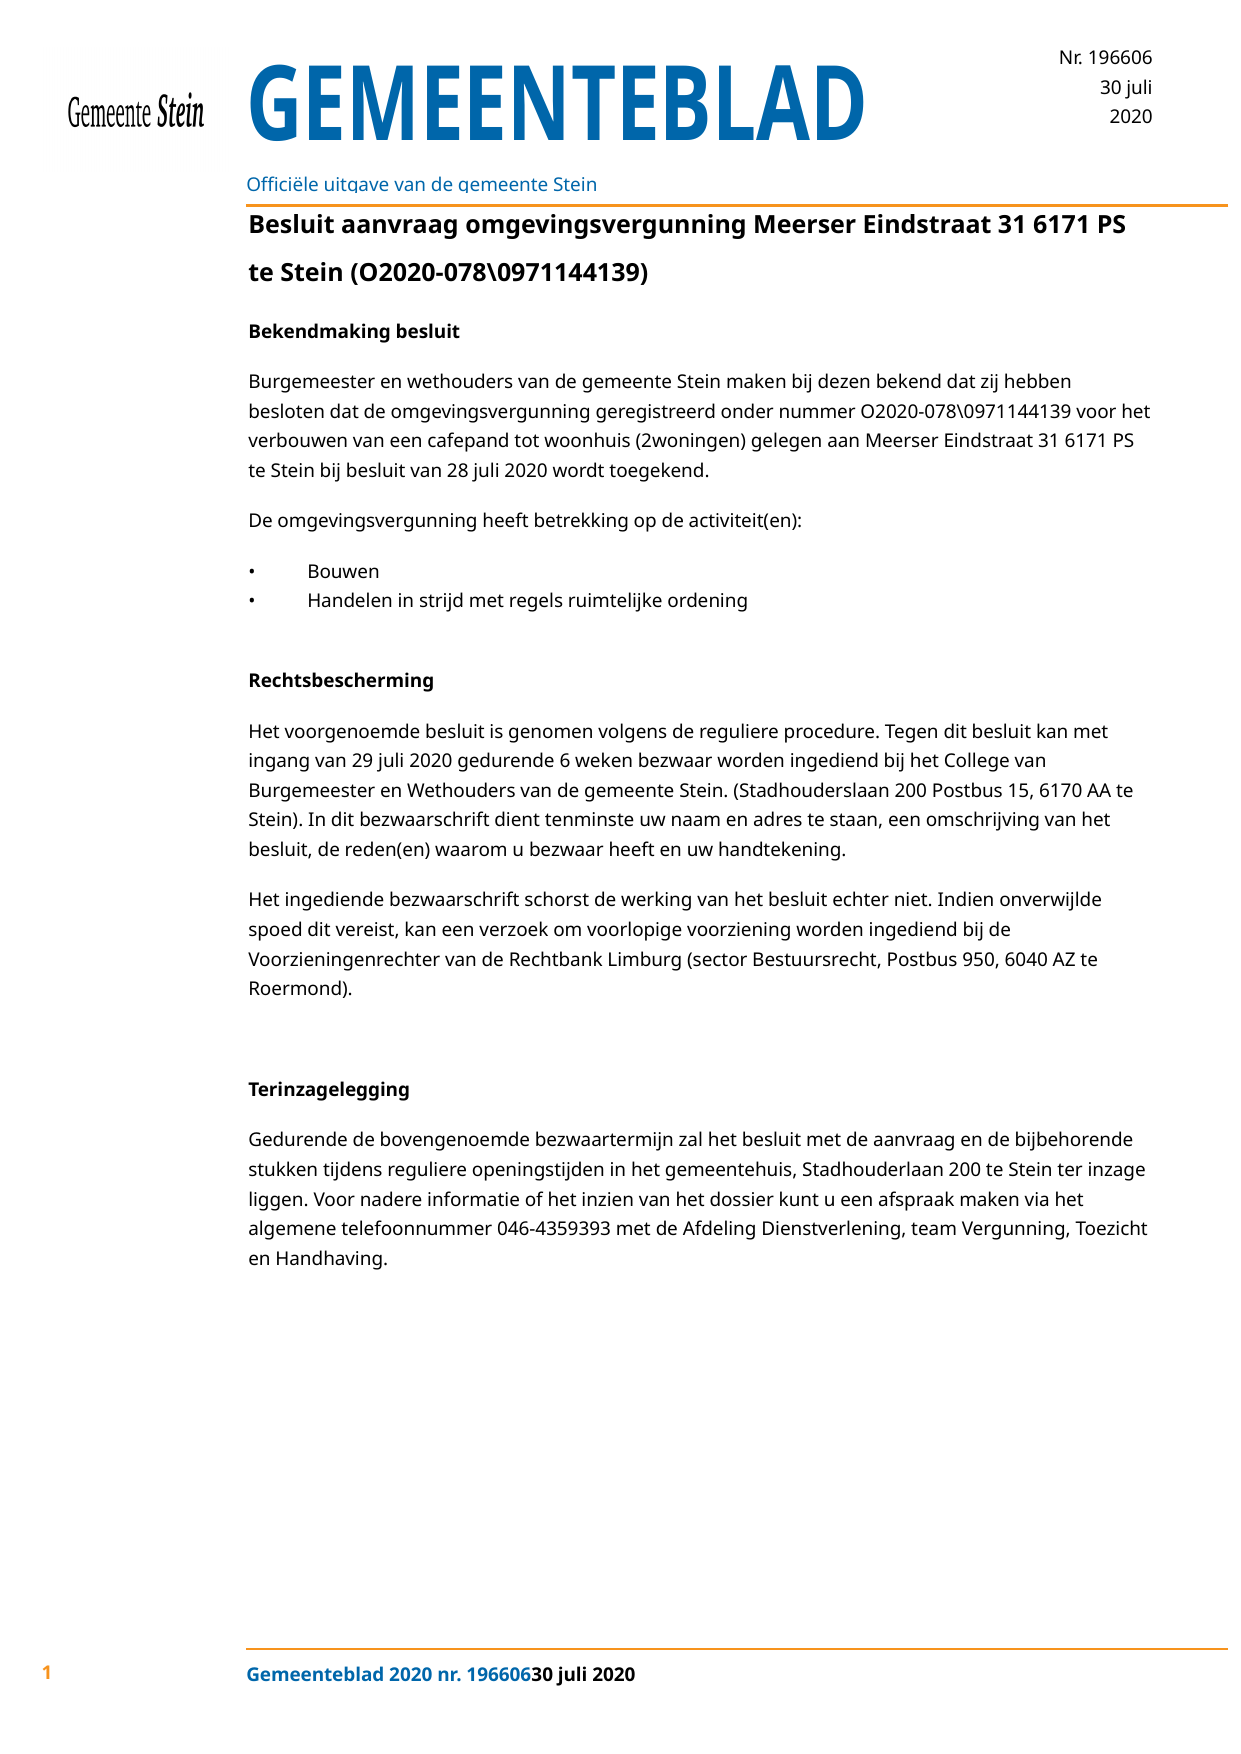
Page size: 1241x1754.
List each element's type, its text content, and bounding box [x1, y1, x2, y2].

picture [41, 47, 231, 172]
text Het ingediende bezwaarschrift schorst de werking van het besluit echter niet. Indien onverwijlde spoed dit vereist, kan een verzoek om voorlopige voorziening worden ingediend bij de Voorzieningenrechter van de Rechtbank Limburg (sector Bestuursrecht, Postbus 950, 6040 AZ te Roermond). [248, 887, 1152, 1001]
text De omgevingsvergunning heeft betrekking op de activiteit(en): [248, 507, 1152, 533]
text Het voorgenoemde besluit is genomen volgens de reguliere procedure. Tegen dit besluit kan met ingang van 29 juli 2020 gedurende 6 weken bezwaar worden ingediend bij het College van Burgemeester en Wethouders van de gemeente Stein. (Stadhouderslaan 200 Postbus 15, 6170 AA te Stein). In dit bezwaarschrift dient tenminste uw naam en adres te staan, een omschrijving van het besluit, de reden(en) waarom u bezwaar heeft en uw handtekening. [248, 718, 1152, 862]
text Terinzagelegging [248, 1076, 1152, 1102]
text Gedurende de bovengenoemde bezwaartermijn zal het besluit met de aanvraag en de bijbehorende stukken tijdens reguliere openingstijden in het gemeentehuis, Stadhouderlaan 200 te Stein ter inzage liggen. Voor nadere informatie of het inzien van het dossier kunt u een afspraak maken via het algemene telefoonnummer 046-4359393 met de Afdeling Dienstverlening, team Vergunning, Toezicht en Handhaving. [248, 1127, 1152, 1271]
text Rechtsbescherming [248, 667, 1152, 693]
list Bouwen [248, 558, 1152, 584]
text Burgemeester en wethouders van de gemeente Stein maken bij dezen bekend dat zij hebben besloten dat de omgevingsvergunning geregistreerd onder nummer O2020-078\0971144139 voor het verbouwen van een cafepand tot woonhuis (2woningen) gelegen aan Meerser Eindstraat 31 6171 PS te Stein bij besluit van 28 juli 2020 wordt toegekend. [248, 368, 1152, 483]
text Besluit aanvraag omgevingsvergunning Meerser Eindstraat 31 6171 PS te Stein (O2020-078\0971144139) [248, 207, 1152, 288]
text Bekendmaking besluit [248, 318, 1152, 344]
list Handelen in strijd met regels ruimtelijke ordening [248, 587, 1152, 613]
